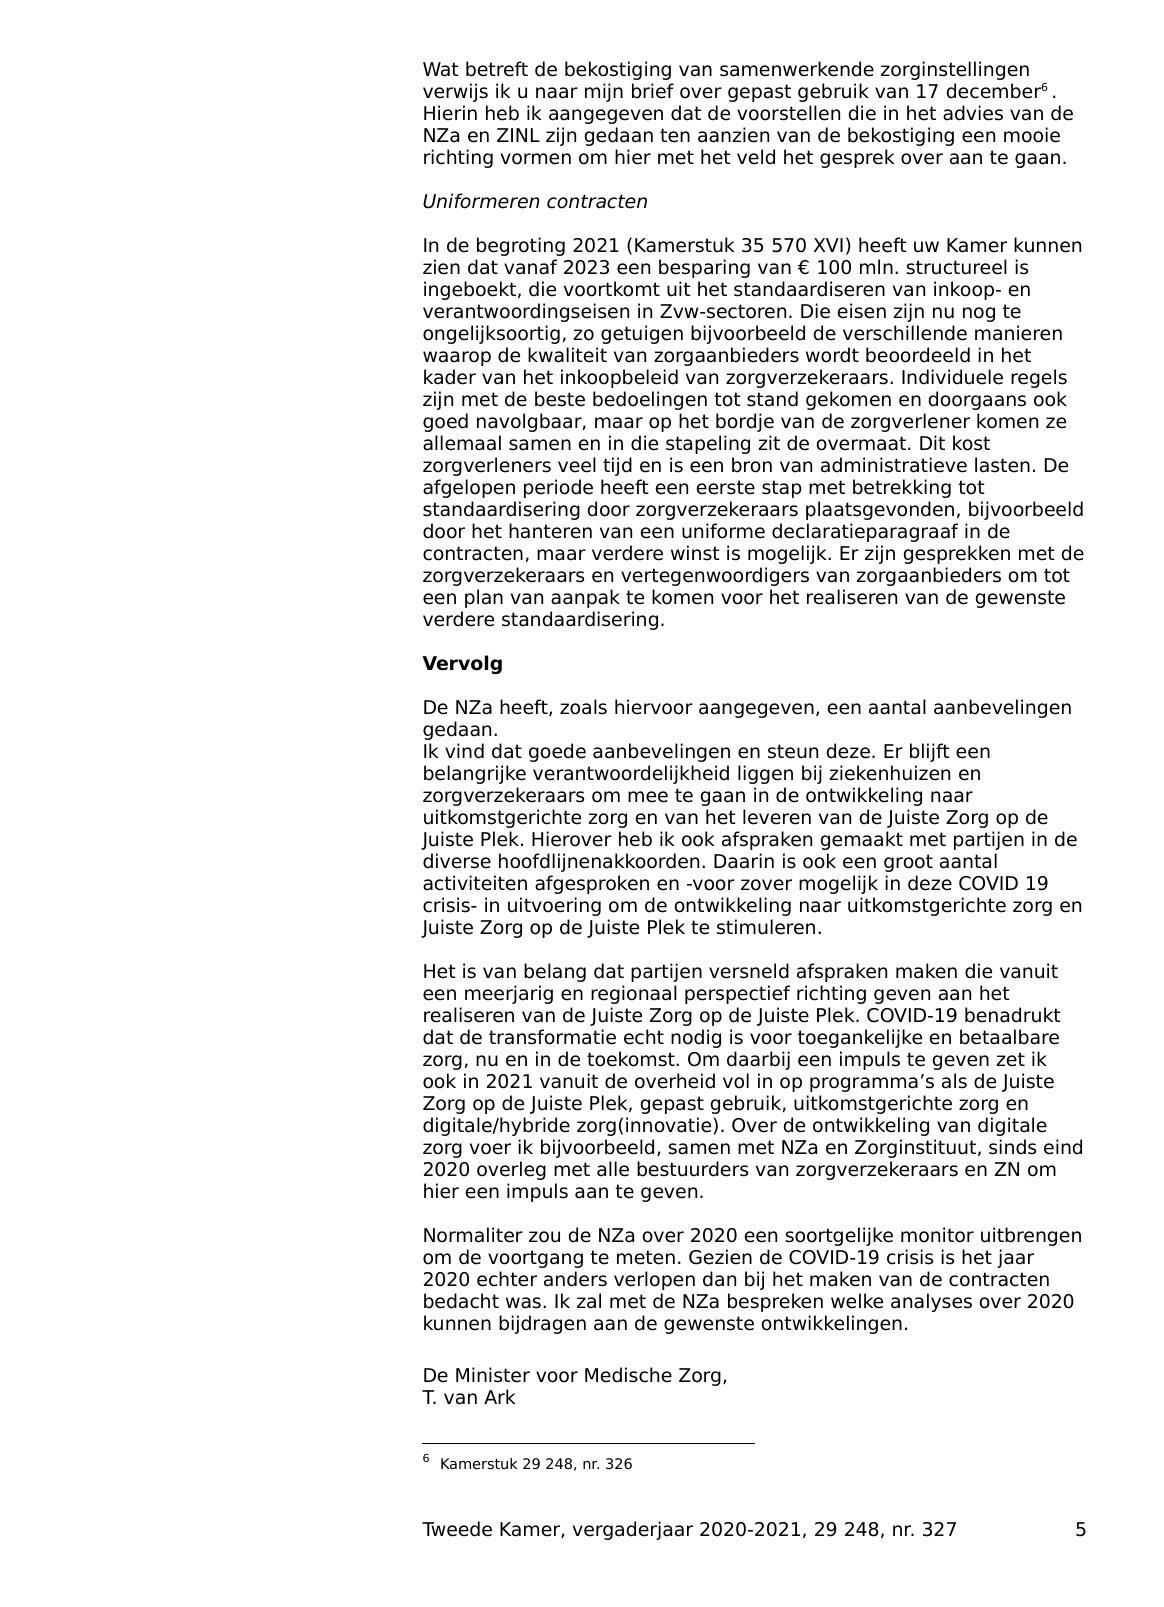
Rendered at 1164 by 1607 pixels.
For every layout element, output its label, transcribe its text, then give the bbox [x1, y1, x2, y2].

text Wat betreft de bekostiging van samenwerkende zorginstellingen verwijs ik u naar mijn brief over gepast gebruik van 17 december. Hierin heb ik aangegeven dat de voorstellen die in het advies van de NZa en ZINL zijn gedaan ten aanzien van de bekostiging een mooie richting vormen om hier met het veld het gesprek over aan te gaan. [422, 59, 1087, 169]
text Ik vind dat goede aanbevelingen en steun deze. Er blijft een belangrijke verantwoordelijkheid liggen bij ziekenhuizen en zorgverzekeraars om mee te gaan in de ontwikkeling naar uitkomstgerichte zorg en van het leveren van de Juiste Zorg op de Juiste Plek. Hierover heb ik ook afspraken gemaakt met partijen in de diverse hoofdlijnenakkoorden. Daarin is ook een groot aantal activiteiten afgesproken en -voor zover mogelijk in deze COVID 19 crisis- in uitvoering om de ontwikkeling naar uitkomstgerichte zorg en Juiste Zorg op de Juiste Plek te stimuleren. [422, 741, 1087, 939]
subtitle Uniformeren contracten [422, 191, 1087, 213]
text Het is van belang dat partijen versneld afspraken maken die vanuit een meerjarig en regionaal perspectief richting geven aan het realiseren van de Juiste Zorg op de Juiste Plek. COVID-19 benadrukt dat de transformatie echt nodig is voor toegankelijke en betaalbare zorg, nu en in de toekomst. Om daarbij een impuls te geven zet ik ook in 2021 vanuit de overheid vol in op programma’s als de Juiste Zorg op de Juiste Plek, gepast gebruik, uitkomstgerichte zorg en digitale/hybride zorg(innovatie). Over de ontwikkeling van digitale zorg voer ik bijvoorbeeld, samen met NZa en Zorginstituut, sinds eind 2020 overleg met alle bestuurders van zorgverzekeraars en ZN om hier een impuls aan te geven. [422, 961, 1087, 1203]
text De Minister voor Medische Zorg, T. van Ark [422, 1365, 1087, 1409]
text Normaliter zou de NZa over 2020 een soortgelijke monitor uitbrengen om de voortgang te meten. Gezien de COVID-19 crisis is het jaar 2020 echter anders verlopen dan bij het maken van de contracten bedacht was. Ik zal met de NZa bespreken welke analyses over 2020 kunnen bijdragen aan de gewenste ontwikkelingen. [422, 1225, 1087, 1335]
subtitle Vervolg [422, 653, 1087, 675]
text Kamerstuk 29 248, nr. 326 [422, 1452, 1087, 1474]
text De NZa heeft, zoals hiervoor aangegeven, een aantal aanbevelingen gedaan. [422, 697, 1087, 741]
text In de begroting 2021 (Kamerstuk 35 570 XVI) heeft uw Kamer kunnen zien dat vanaf 2023 een besparing van € 100 mln. structureel is ingeboekt, die voortkomt uit het standaardiseren van inkoop- en verantwoordingseisen in Zvw-sectoren. Die eisen zijn nu nog te ongelijksoortig, zo getuigen bijvoorbeeld de verschillende manieren waarop de kwaliteit van zorgaanbieders wordt beoordeeld in het kader van het inkoopbeleid van zorgverzekeraars. Individuele regels zijn met de beste bedoelingen tot stand gekomen en doorgaans ook goed navolgbaar, maar op het bordje van de zorgverlener komen ze allemaal samen en in die stapeling zit de overmaat. Dit kost zorgverleners veel tijd en is een bron van administratieve lasten. De afgelopen periode heeft een eerste stap met betrekking tot standaardisering door zorgverzekeraars plaatsgevonden, bijvoorbeeld door het hanteren van een uniforme declaratieparagraaf in de contracten, maar verdere winst is mogelijk. Er zijn gesprekken met de zorgverzekeraars en vertegenwoordigers van zorgaanbieders om tot een plan van aanpak te komen voor het realiseren van de gewenste verdere standaardisering. [422, 235, 1087, 631]
